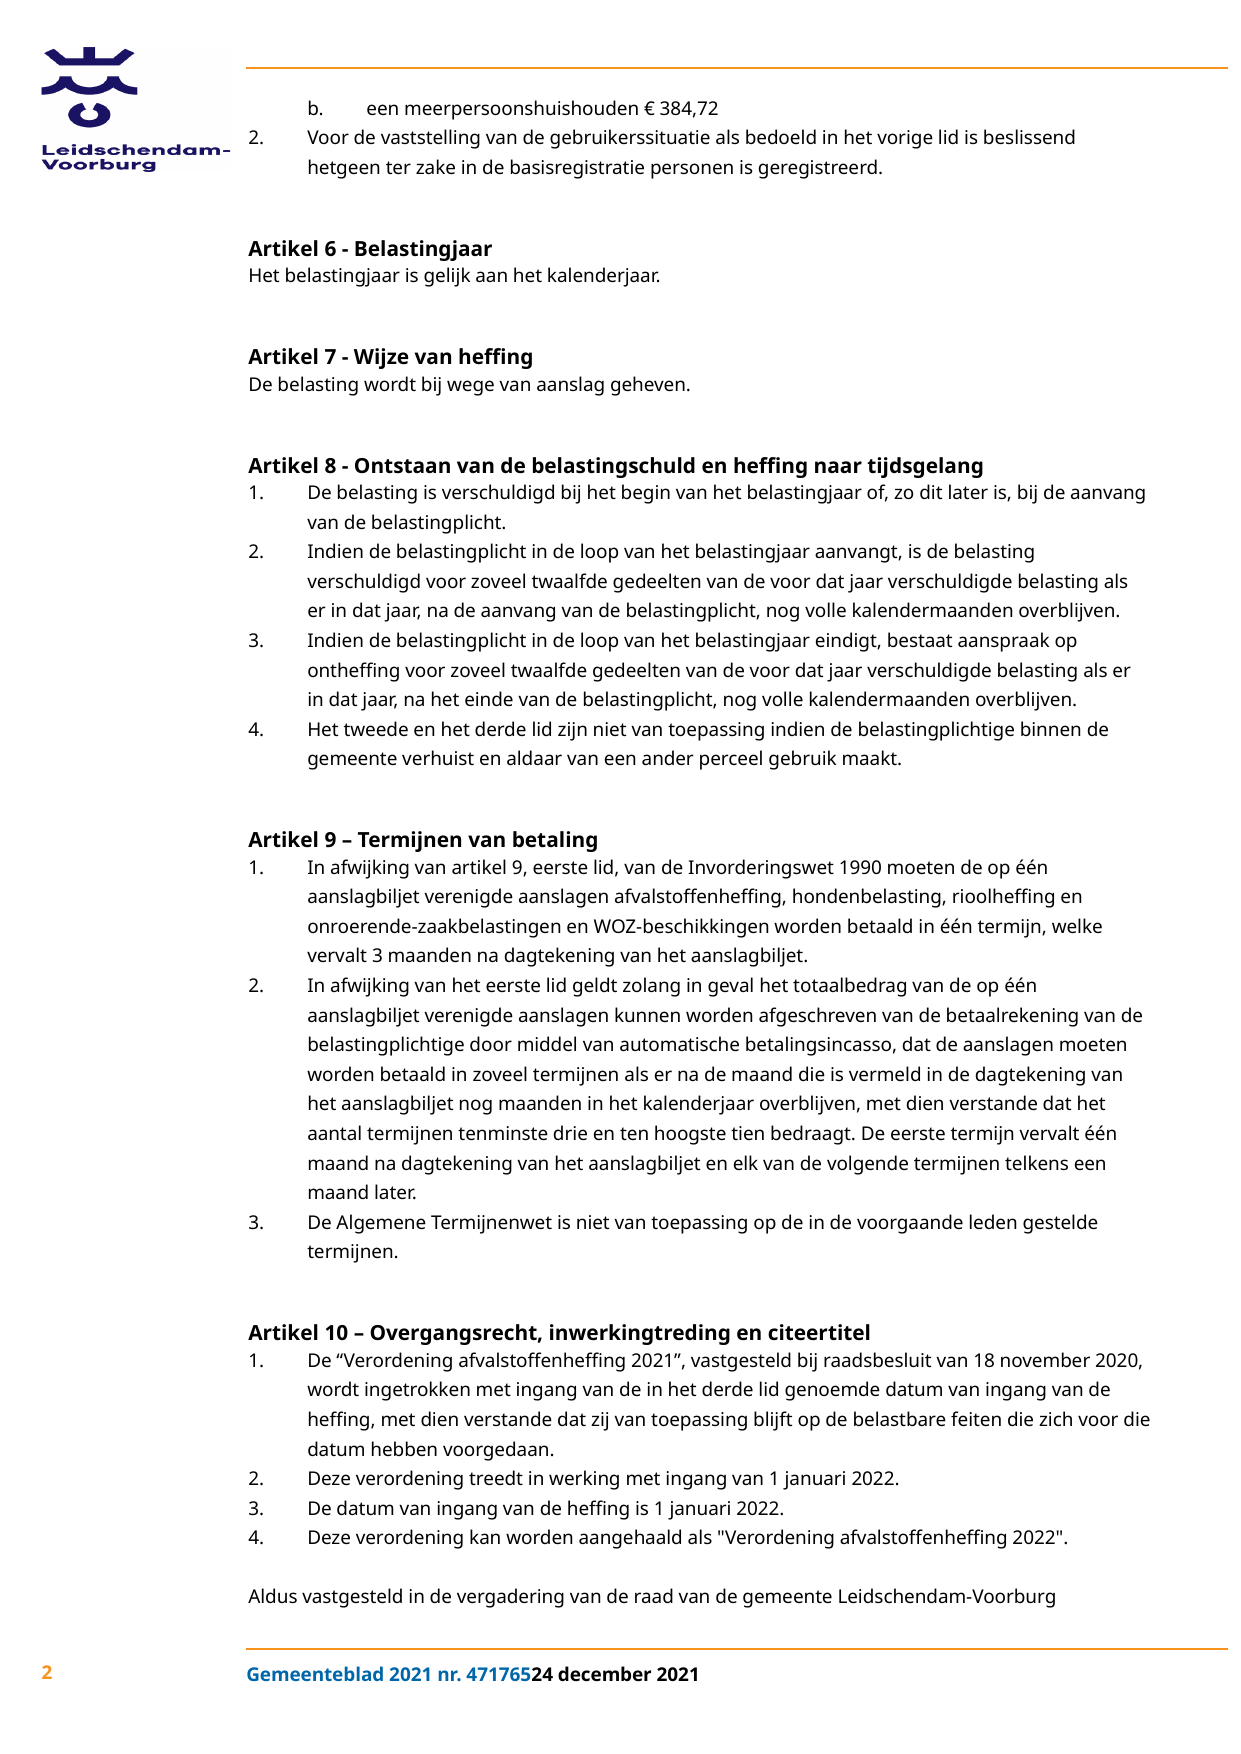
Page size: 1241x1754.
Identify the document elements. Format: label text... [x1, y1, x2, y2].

text Aldus vastgesteld in de vergadering van de raad van de gemeente Leidschendam-Voorburg [248, 1584, 1152, 1609]
list een meerpersoonshuishouden € 384,72 [307, 95, 1152, 121]
list In afwijking van het eerste lid geldt zolang in geval het totaalbedrag van de op één aanslagbiljet verenigde aanslagen kunnen worden afgeschreven van de betaalrekening van de belastingplichtige door middel van automatische betalingsincasso, dat de aanslagen moeten worden betaald in zoveel termijnen als er na de maand die is vermeld in de dagtekening van het aanslagbiljet nog maanden in het kalenderjaar overblijven, met dien verstande dat het aantal termijnen tenminste drie en ten hoogste tien bedraagt. De eerste termijn vervalt één maand na dagtekening van het aanslagbiljet en elk van de volgende termijnen telkens een maand later. [248, 972, 1152, 1205]
list Het tweede en het derde lid zijn niet van toepassing indien de belastingplichtige binnen de gemeente verhuist en aldaar van een ander perceel gebruik maakt. [248, 716, 1152, 771]
list De datum van ingang van de heffing is 1 januari 2022. [248, 1495, 1152, 1521]
list Indien de belastingplicht in de loop van het belastingjaar eindigt, bestaat aanspraak op ontheffing voor zoveel twaalfde gedeelten van de voor dat jaar verschuldigde belasting als er in dat jaar, na het einde van de belastingplicht, nog volle kalendermaanden overblijven. [248, 627, 1152, 712]
list De “Verordening afvalstoffenheffing 2021”, vastgesteld bij raadsbesluit van 18 november 2020, wordt ingetrokken met ingang van de in het derde lid genoemde datum van ingang van de heffing, met dien verstande dat zij van toepassing blijft op de belastbare feiten die zich voor die datum hebben voorgedaan. [248, 1347, 1152, 1461]
list Voor de vaststelling van de gebruikerssituatie als bedoeld in het vorige lid is beslissend hetgeen ter zake in de basisregistratie personen is geregistreerd. [248, 124, 1152, 180]
list De belasting is verschuldigd bij het begin van het belastingjaar of, zo dit later is, bij de aanvang van de belastingplicht. [248, 479, 1152, 534]
picture [41, 47, 231, 172]
list De Algemene Termijnenwet is niet van toepassing op de in de voorgaande leden gestelde termijnen. [248, 1209, 1152, 1264]
text Het belastingjaar is gelijk aan het kalenderjaar. [248, 262, 1152, 288]
list Indien de belastingplicht in de loop van het belastingjaar aanvangt, is de belasting verschuldigd voor zoveel twaalfde gedeelten van de voor dat jaar verschuldigde belasting als er in dat jaar, na de aanvang van de belastingplicht, nog volle kalendermaanden overblijven. [248, 538, 1152, 623]
text Artikel 10 – Overgangsrecht, inwerkingtreding en citeertitel [248, 1318, 1152, 1347]
text Artikel 6 - Belastingjaar [248, 234, 1152, 262]
text Artikel 7 - Wijze van heffing [248, 342, 1152, 371]
text Artikel 9 – Termijnen van betaling [248, 826, 1152, 854]
list In afwijking van artikel 9, eerste lid, van de Invorderingswet 1990 moeten de op één aanslagbiljet verenigde aanslagen afvalstoffenheffing, hondenbelasting, rioolheffing en onroerende-zaakbelastingen en WOZ-beschikkingen worden betaald in één termijn, welke vervalt 3 maanden na dagtekening van het aanslagbiljet. [248, 854, 1152, 968]
text De belasting wordt bij wege van aanslag geheven. [248, 371, 1152, 397]
text Artikel 8 - Ontstaan van de belastingschuld en heffing naar tijdsgelang [248, 451, 1152, 479]
list Deze verordening kan worden aangehaald als "Verordening afvalstoffenheffing 2022". [248, 1524, 1152, 1550]
list Deze verordening treedt in werking met ingang van 1 januari 2022. [248, 1465, 1152, 1491]
